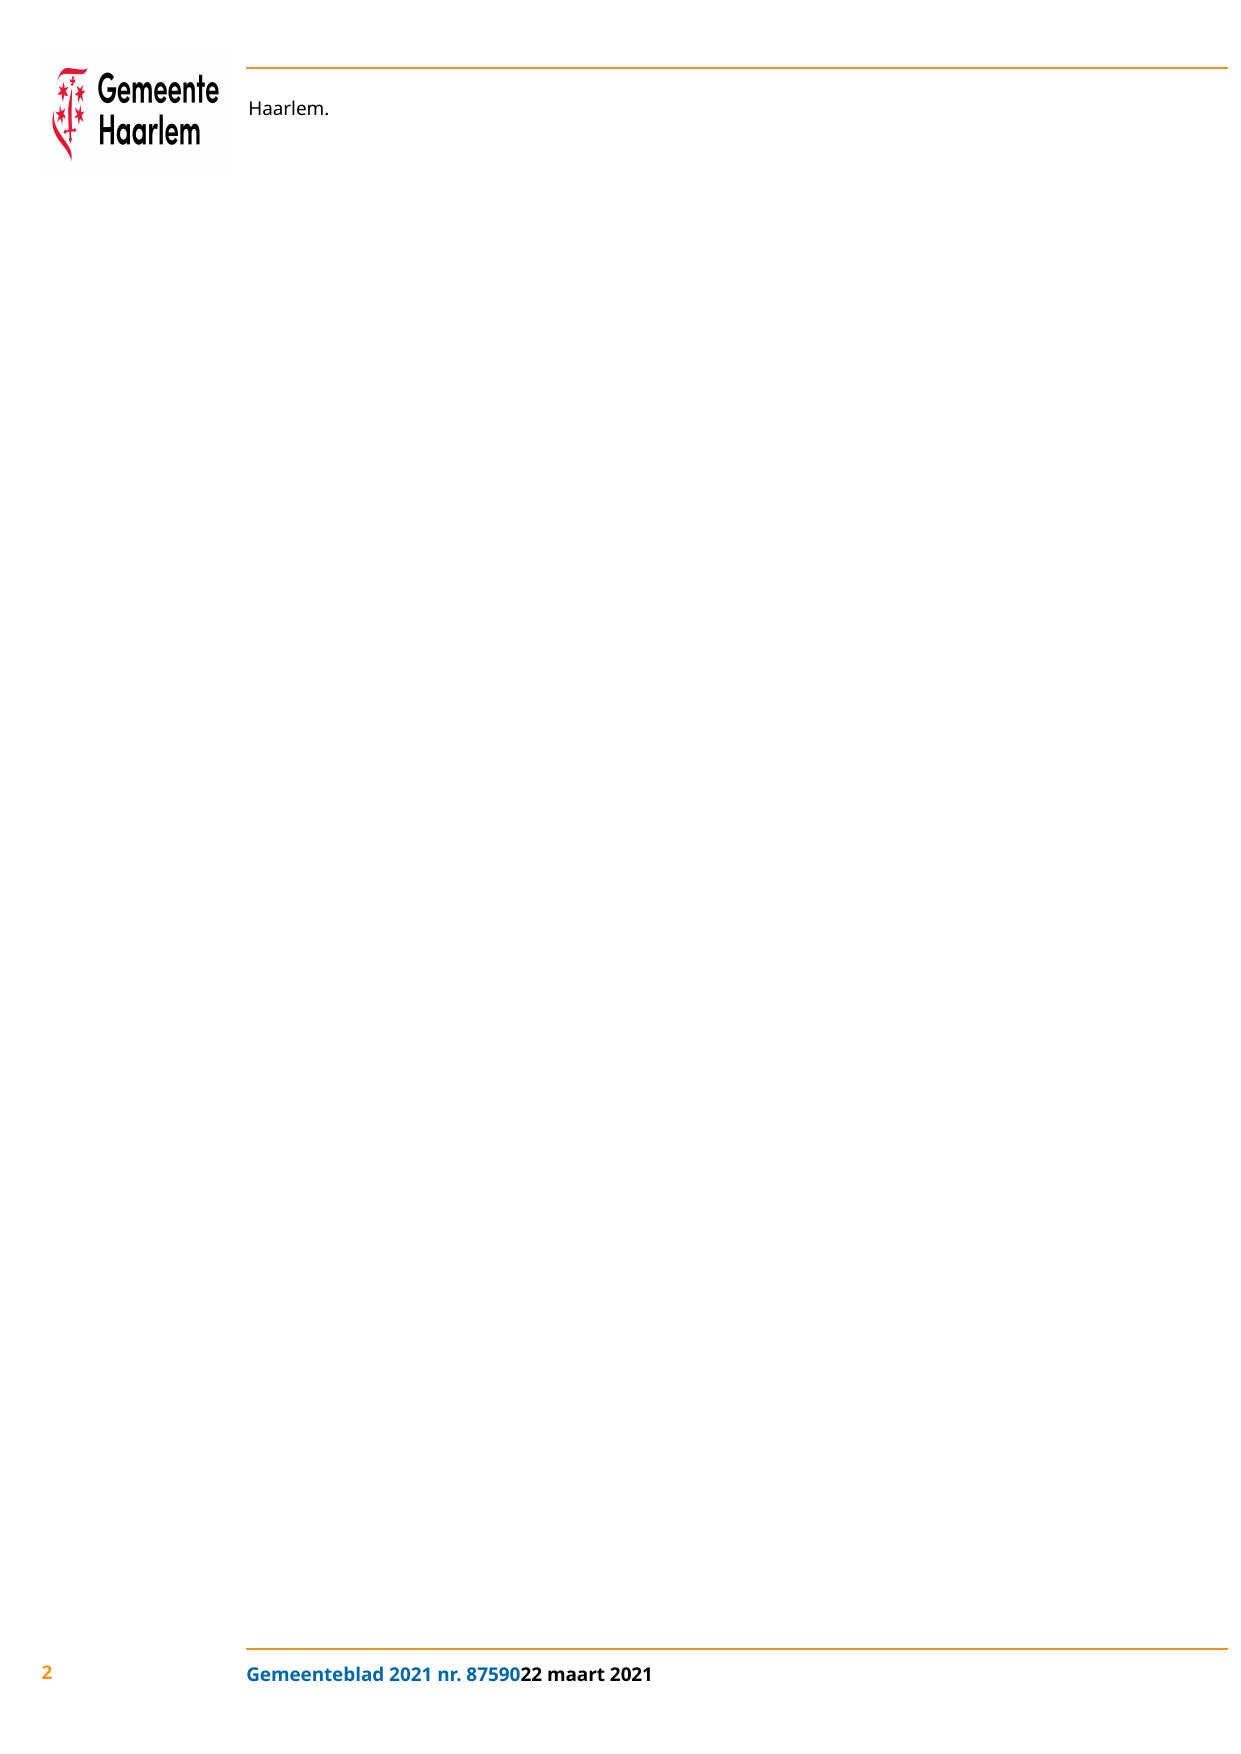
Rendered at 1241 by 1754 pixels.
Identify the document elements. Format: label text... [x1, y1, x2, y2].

picture [41, 47, 231, 172]
text Haarlem. [248, 95, 1152, 121]
